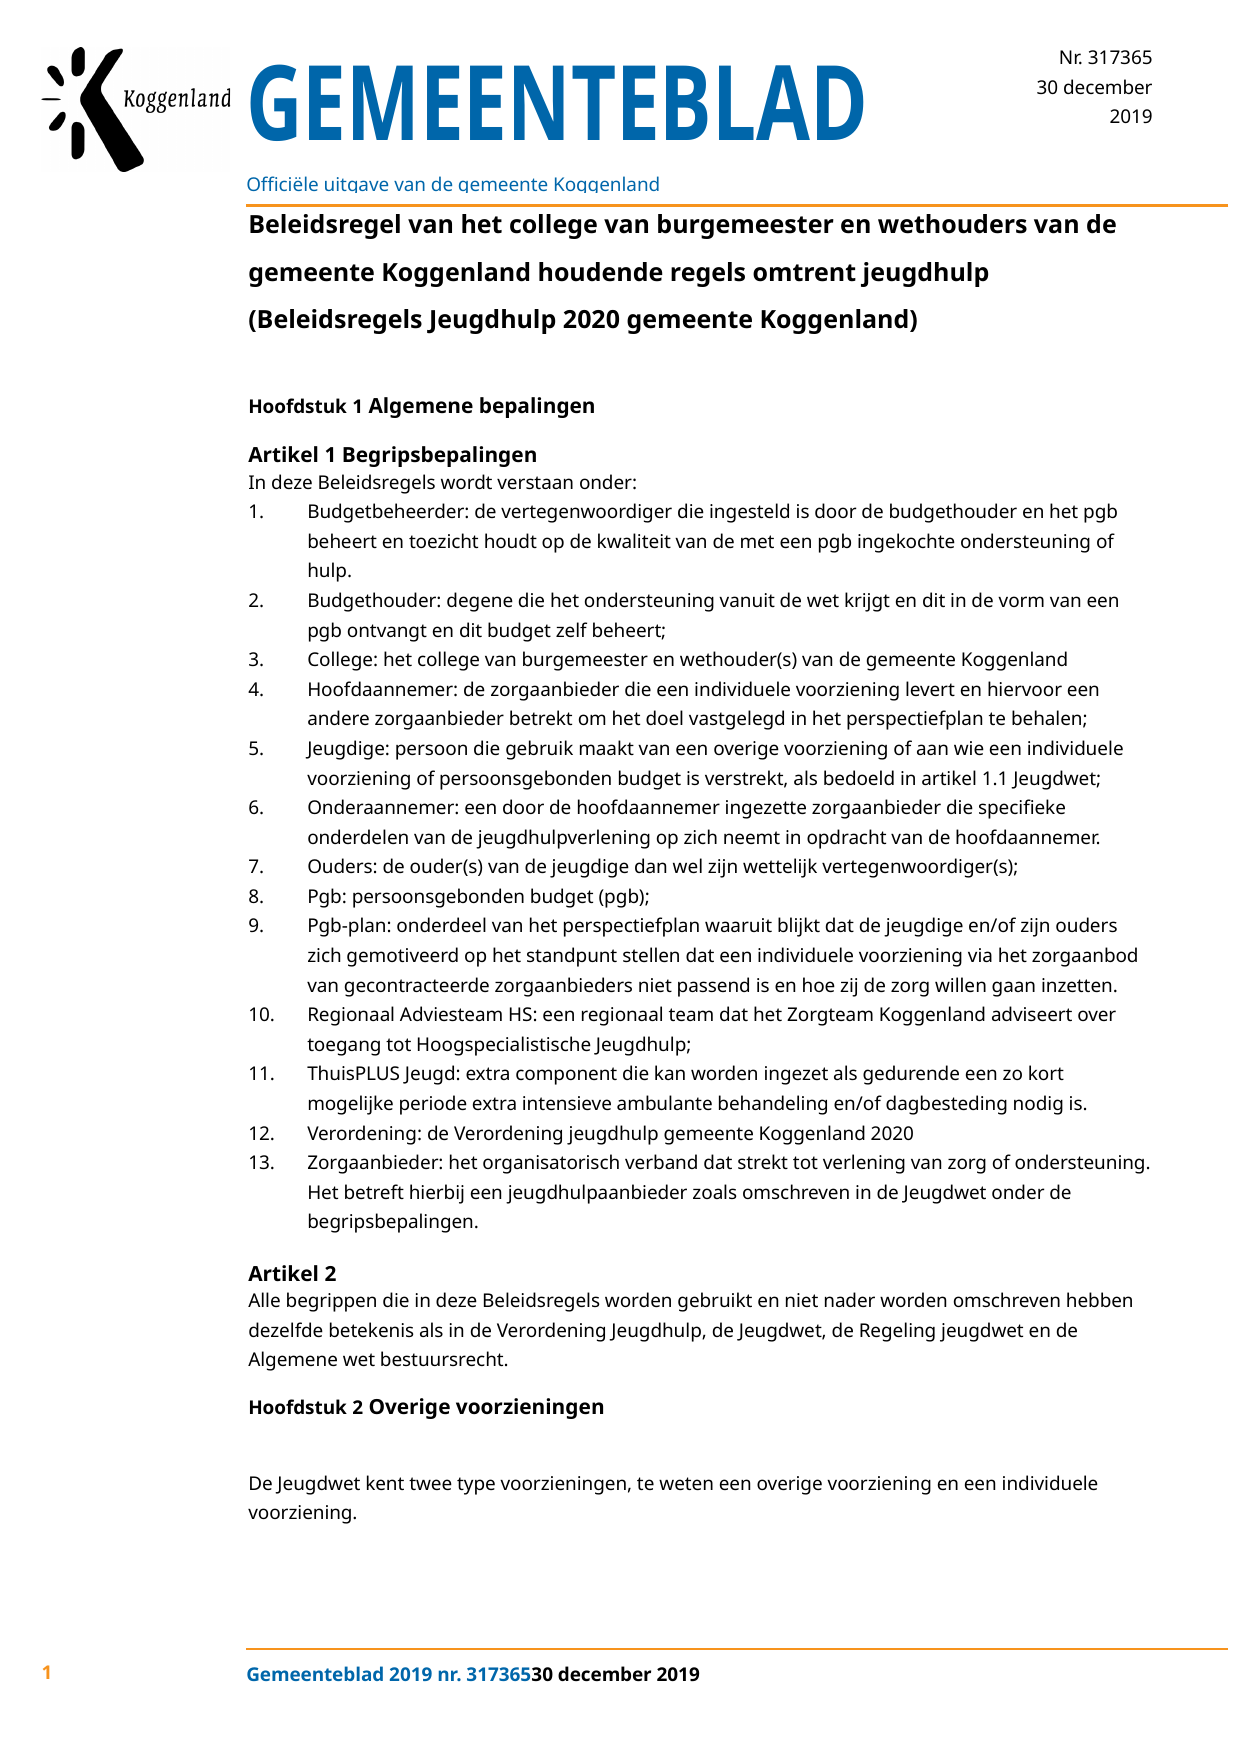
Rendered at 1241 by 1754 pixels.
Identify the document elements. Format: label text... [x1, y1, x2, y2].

list Jeugdige: persoon die gebruik maakt van een overige voorziening of aan wie een individuele voorziening of persoonsgebonden budget is verstrekt, als bedoeld in artikel 1.1 Jeugdwet; [248, 735, 1152, 791]
list Pgb-plan: onderdeel van het perspectiefplan waaruit blijkt dat de jeugdige en/of zijn ouders zich gemotiveerd op het standpunt stellen dat een individuele voorziening via het zorgaanbod van gecontracteerde zorgaanbieders niet passend is en hoe zij de zorg willen gaan inzetten. [248, 913, 1152, 998]
text Hoofdstuk 2 Overige voorzieningen [248, 1392, 1152, 1421]
text Beleidsregel van het college van burgemeester en wethouders van de gemeente Koggenland houdende regels omtrent jeugdhulp (Beleidsregels Jeugdhulp 2020 gemeente Koggenland) [248, 207, 1152, 336]
text De Jeugdwet kent twee type voorzieningen, te weten een overige voorziening en een individuele voorziening. [248, 1470, 1152, 1525]
list College: het college van burgemeester en wethouder(s) van de gemeente Koggenland [248, 646, 1152, 672]
list Regionaal Adviesteam HS: een regionaal team dat het Zorgteam Koggenland adviseert over toegang tot Hoogspecialistische Jeugdhulp; [248, 1001, 1152, 1057]
list Pgb: persoonsgebonden budget (pgb); [248, 883, 1152, 909]
text In deze Beleidsregels wordt verstaan onder: [248, 469, 1152, 495]
list Zorgaanbieder: het organisatorisch verband dat strekt tot verlening van zorg of ondersteuning. Het betreft hierbij een jeugdhulpaanbieder zoals omschreven in de Jeugdwet onder de begripsbepalingen. [248, 1149, 1152, 1234]
text Artikel 1 Begripsbepalingen [248, 441, 1152, 469]
list ThuisPLUS Jeugd: extra component die kan worden ingezet als gedurende een zo kort mogelijke periode extra intensieve ambulante behandeling en/of dagbesteding nodig is. [248, 1061, 1152, 1116]
list Ouders: de ouder(s) van de jeugdige dan wel zijn wettelijk vertegenwoordiger(s); [248, 853, 1152, 879]
list Hoofdaannemer: de zorgaanbieder die een individuele voorziening levert en hiervoor een andere zorgaanbieder betrekt om het doel vastgelegd in het perspectiefplan te behalen; [248, 676, 1152, 731]
text Alle begrippen die in deze Beleidsregels worden gebruikt en niet nader worden omschreven hebben dezelfde betekenis als in de Verordening Jeugdhulp, de Jeugdwet, de Regeling jeugdwet en de Algemene wet bestuursrecht. [248, 1287, 1152, 1372]
list Budgetbeheerder: de vertegenwoordiger die ingesteld is door de budgethouder en het pgb beheert en toezicht houdt op de kwaliteit van de met een pgb ingekochte ondersteuning of hulp. [248, 498, 1152, 583]
list Onderaannemer: een door de hoofdaannemer ingezette zorgaanbieder die specifieke onderdelen van de jeugdhulpverlening op zich neemt in opdracht van de hoofdaannemer. [248, 794, 1152, 850]
text Hoofdstuk 1 Algemene bepalingen [248, 391, 1152, 420]
list Verordening: de Verordening jeugdhulp gemeente Koggenland 2020 [248, 1120, 1152, 1146]
picture [41, 47, 231, 172]
text Artikel 2 [248, 1259, 1152, 1287]
list Budgethouder: degene die het ondersteuning vanuit de wet krijgt en dit in de vorm van een pgb ontvangt en dit budget zelf beheert; [248, 587, 1152, 643]
